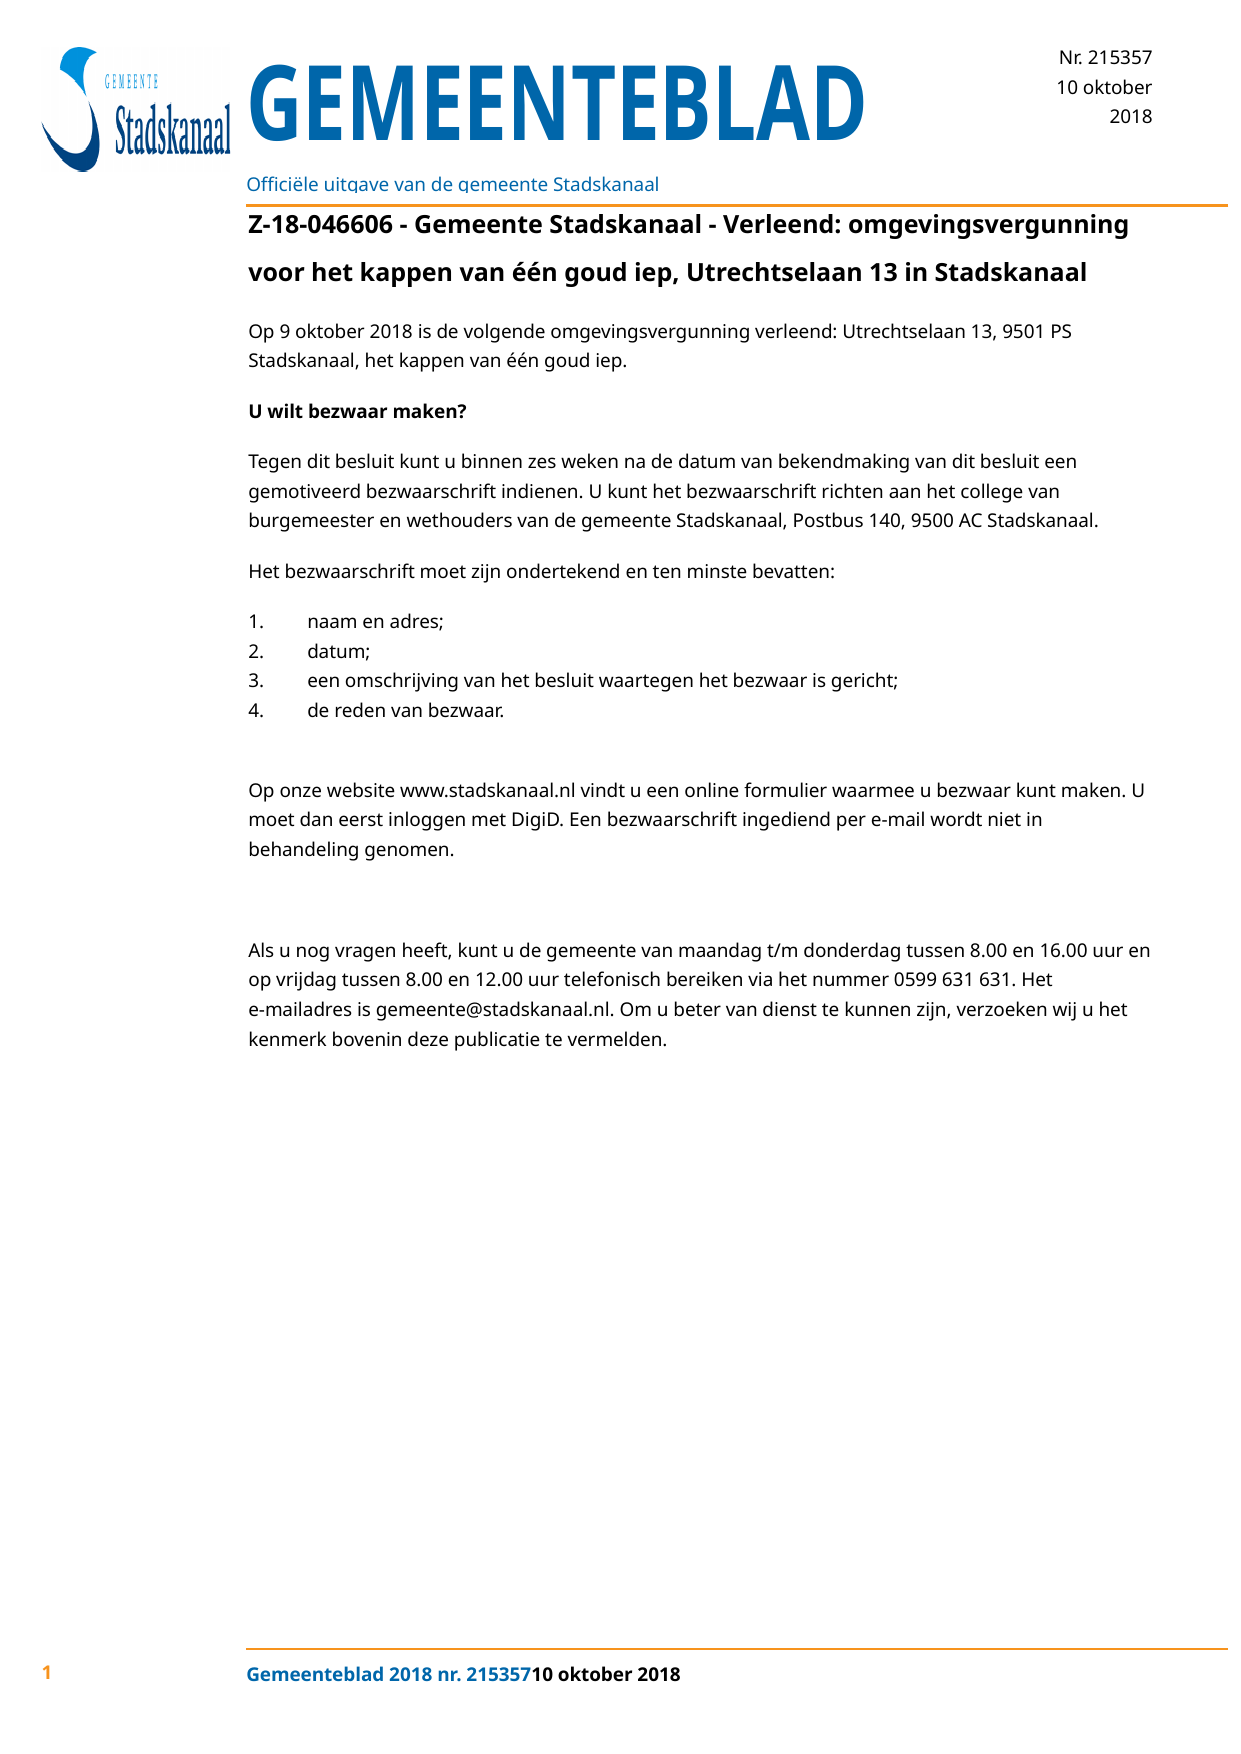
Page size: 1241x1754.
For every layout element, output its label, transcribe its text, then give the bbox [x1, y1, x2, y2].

list de reden van bezwaar. [248, 697, 1152, 723]
text U wilt bezwaar maken? [248, 398, 1152, 424]
text Als u nog vragen heeft, kunt u de gemeente van maandag t/m donderdag tussen 8.00 en 16.00 uur en op vrijdag tussen 8.00 en 12.00 uur telefonisch bereiken via het nummer 0599 631 631. Het e‑mailadres is gemeente@stadskanaal.nl. Om u beter van dienst te kunnen zijn, verzoeken wij u het kenmerk bovenin deze publicatie te vermelden. [248, 937, 1152, 1052]
text Het bezwaarschrift moet zijn ondertekend en ten minste bevatten: [248, 558, 1152, 584]
picture [41, 47, 231, 172]
list een omschrijving van het besluit waartegen het bezwaar is gericht; [248, 667, 1152, 693]
list naam en adres; [248, 608, 1152, 634]
text Op onze website www.stadskanaal.nl vindt u een online formulier waarmee u bezwaar kunt maken. U moet dan eerst inloggen met DigiD. Een bezwaarschrift ingediend per e-mail wordt niet in behandeling genomen. [248, 777, 1152, 862]
text Z-18-046606 - Gemeente Stadskanaal - Verleend: omgevingsvergunning voor het kappen van één goud iep, Utrechtselaan 13 in Stadskanaal [248, 207, 1152, 288]
text Tegen dit besluit kunt u binnen zes weken na de datum van bekendmaking van dit besluit een gemotiveerd bezwaarschrift indienen. U kunt het bezwaarschrift richten aan het college van burgemeester en wethouders van de gemeente Stadskanaal, Postbus 140, 9500 AC Stadskanaal. [248, 448, 1152, 533]
text Op 9 oktober 2018 is de volgende omgevingsvergunning verleend: Utrechtselaan 13, 9501 PS Stadskanaal, het kappen van één goud iep. [248, 318, 1152, 373]
list datum; [248, 638, 1152, 664]
